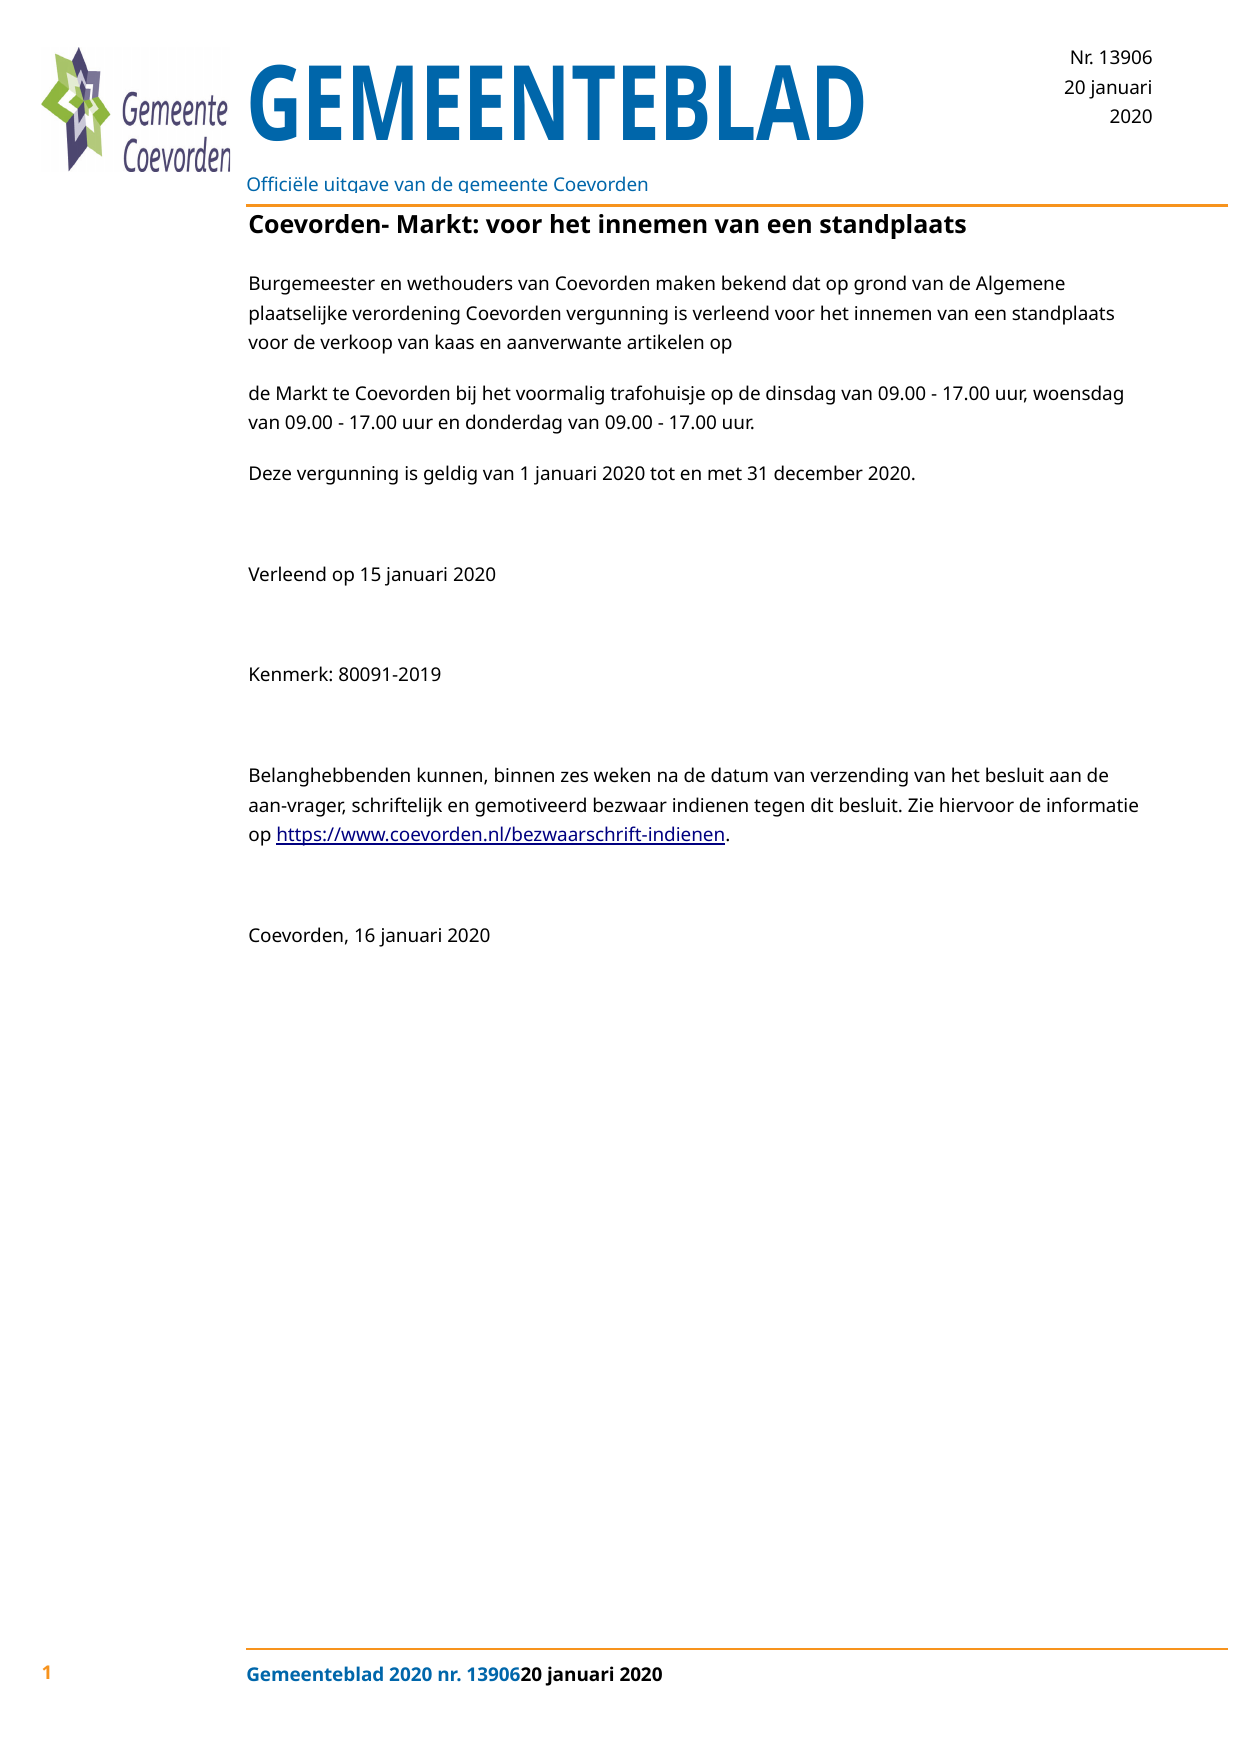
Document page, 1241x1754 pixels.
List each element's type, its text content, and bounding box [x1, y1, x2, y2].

text Coevorden- Markt: voor het innemen van een standplaats [248, 207, 1152, 241]
text de Markt te Coevorden bij het voormalig trafohuisje op de dinsdag van 09.00 - 17.00 uur, woensdag van 09.00 - 17.00 uur en donderdag van 09.00 - 17.00 uur. [248, 380, 1152, 435]
text Belanghebbenden kunnen, binnen zes weken na de datum van verzending van het besluit aan de aan-vrager, schriftelijk en gemotiveerd bezwaar indienen tegen dit besluit. Zie hiervoor de informatie op https://www.coevorden.nl/bezwaarschrift-indienen. [248, 762, 1152, 847]
text Burgemeester en wethouders van Coevorden maken bekend dat op grond van de Algemene plaatselijke verordening Coevorden vergunning is verleend voor het innemen van een standplaats voor de verkoop van kaas en aanverwante artikelen op [248, 270, 1152, 355]
picture [41, 47, 231, 172]
text Coevorden, 16 januari 2020 [248, 922, 1152, 948]
text Deze vergunning is geldig van 1 januari 2020 tot en met 31 december 2020. [248, 460, 1152, 486]
text Kenmerk: 80091-2019 [248, 662, 1152, 687]
text Verleend op 15 januari 2020 [248, 561, 1152, 586]
